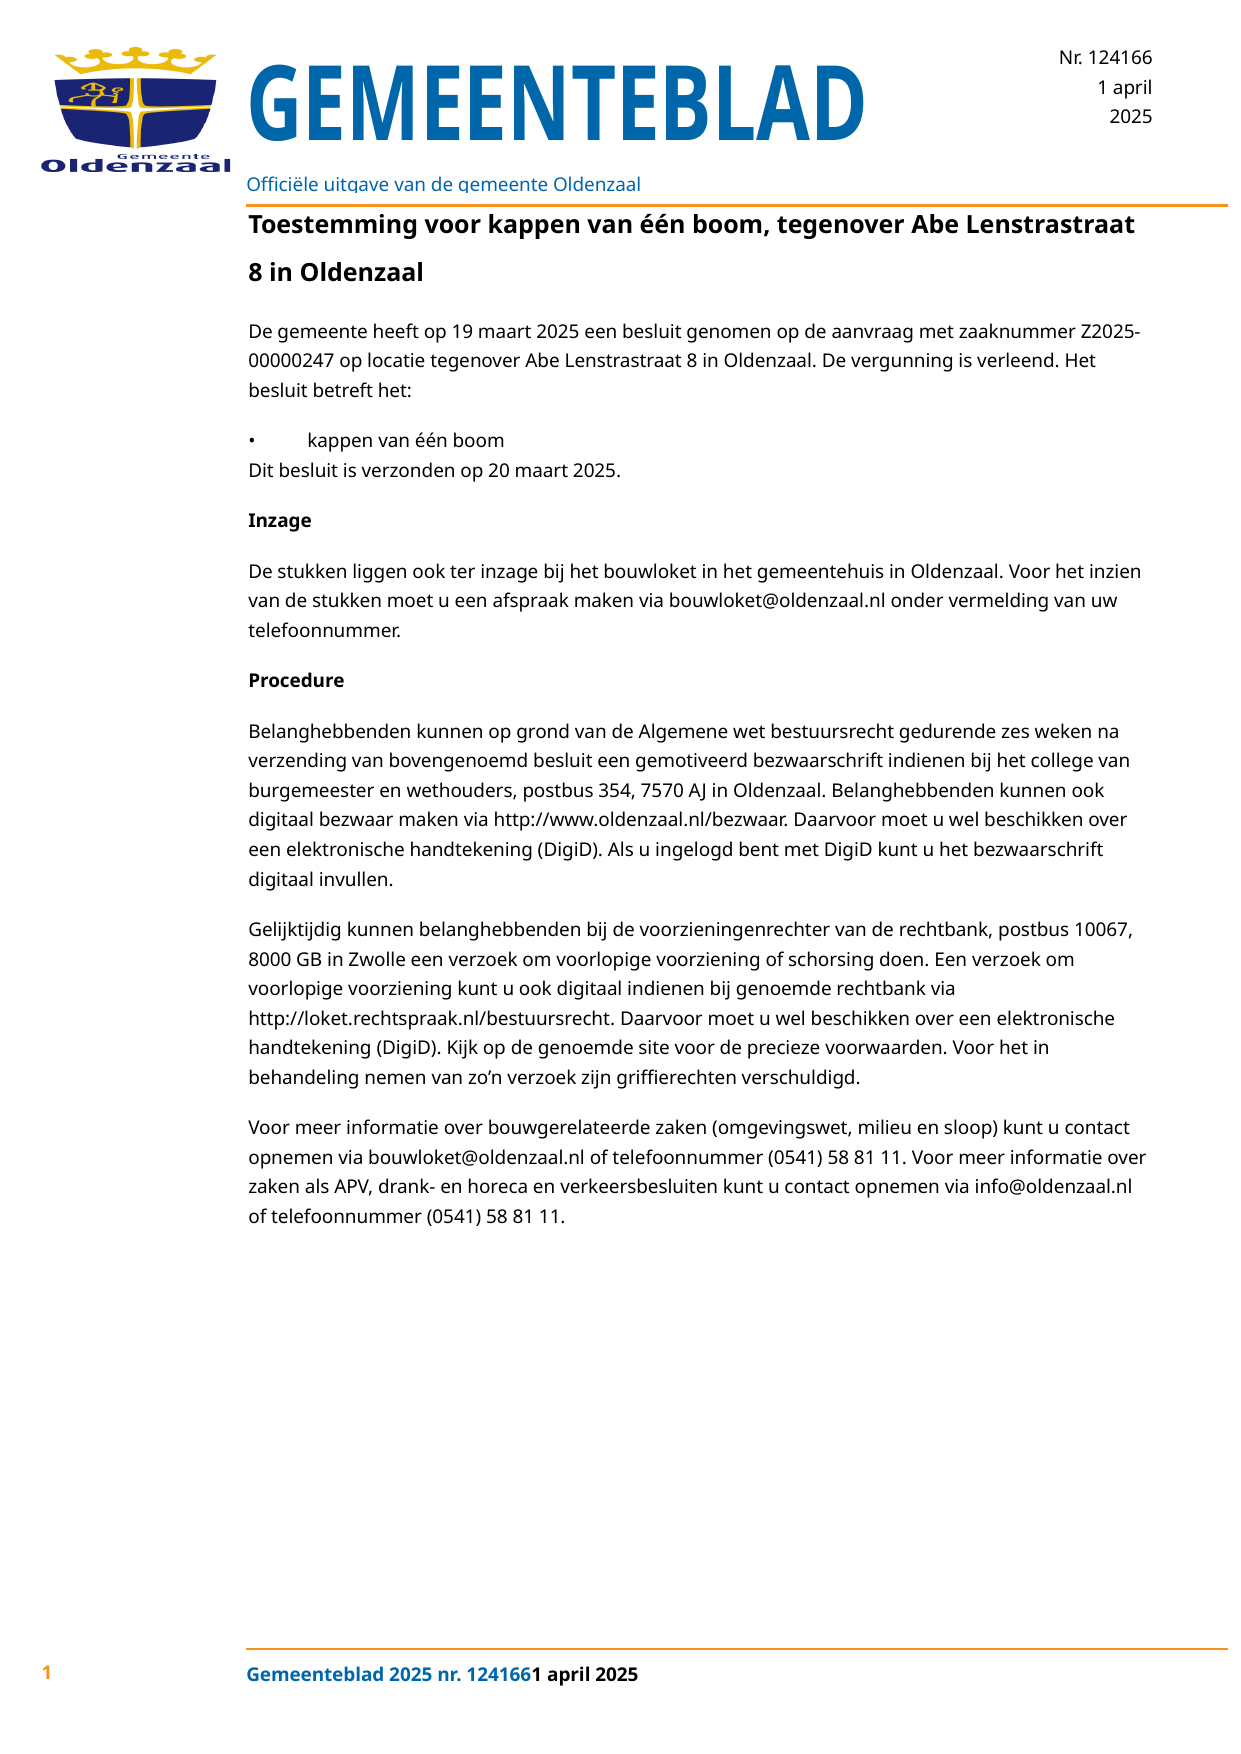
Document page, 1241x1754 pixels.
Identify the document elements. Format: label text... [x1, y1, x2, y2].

text De stukken liggen ook ter inzage bij het bouwloket in het gemeentehuis in Oldenzaal. Voor het inzien van de stukken moet u een afspraak maken via bouwloket@oldenzaal.nl onder vermelding van uw telefoonnummer. [248, 558, 1152, 643]
list kappen van één boom [248, 427, 1152, 453]
text Procedure [248, 667, 1152, 693]
text Voor meer informatie over bouwgerelateerde zaken (omgevingswet, milieu en sloop) kunt u contact opnemen via bouwloket@oldenzaal.nl of telefoonnummer (0541) 58 81 11. Voor meer informatie over zaken als APV, drank- en horeca en verkeersbesluiten kunt u contact opnemen via info@oldenzaal.nl of telefoonnummer (0541) 58 81 11. [248, 1114, 1152, 1229]
text Gelijktijdig kunnen belanghebbenden bij de voorzieningenrechter van de rechtbank, postbus 10067, 8000 GB in Zwolle een verzoek om voorlopige voorziening of schorsing doen. Een verzoek om voorlopige voorziening kunt u ook digitaal indienen bij genoemde rechtbank via http://loket.rechtspraak.nl/bestuursrecht. Daarvoor moet u wel beschikken over een elektronische handtekening (DigiD). Kijk op de genoemde site voor de precieze voorwaarden. Voor het in behandeling nemen van zo’n verzoek zijn griffierechten verschuldigd. [248, 916, 1152, 1090]
picture [41, 47, 231, 172]
text Belanghebbenden kunnen op grond van de Algemene wet bestuursrecht gedurende zes weken na verzending van bovengenoemd besluit een gemotiveerd bezwaarschrift indienen bij het college van burgemeester en wethouders, postbus 354, 7570 AJ in Oldenzaal. Belanghebbenden kunnen ook digitaal bezwaar maken via http://www.oldenzaal.nl/bezwaar. Daarvoor moet u wel beschikken over een elektronische handtekening (DigiD). Als u ingelogd bent met DigiD kunt u het bezwaarschrift digitaal invullen. [248, 718, 1152, 892]
text De gemeente heeft op 19 maart 2025 een besluit genomen op de aanvraag met zaaknummer Z2025-00000247 op locatie tegenover Abe Lenstrastraat 8 in Oldenzaal. De vergunning is verleend. Het besluit betreft het: [248, 318, 1152, 403]
text Toestemming voor kappen van één boom, tegenover Abe Lenstrastraat 8 in Oldenzaal [248, 207, 1152, 288]
text Inzage [248, 507, 1152, 533]
text Dit besluit is verzonden op 20 maart 2025. [248, 457, 1152, 483]
